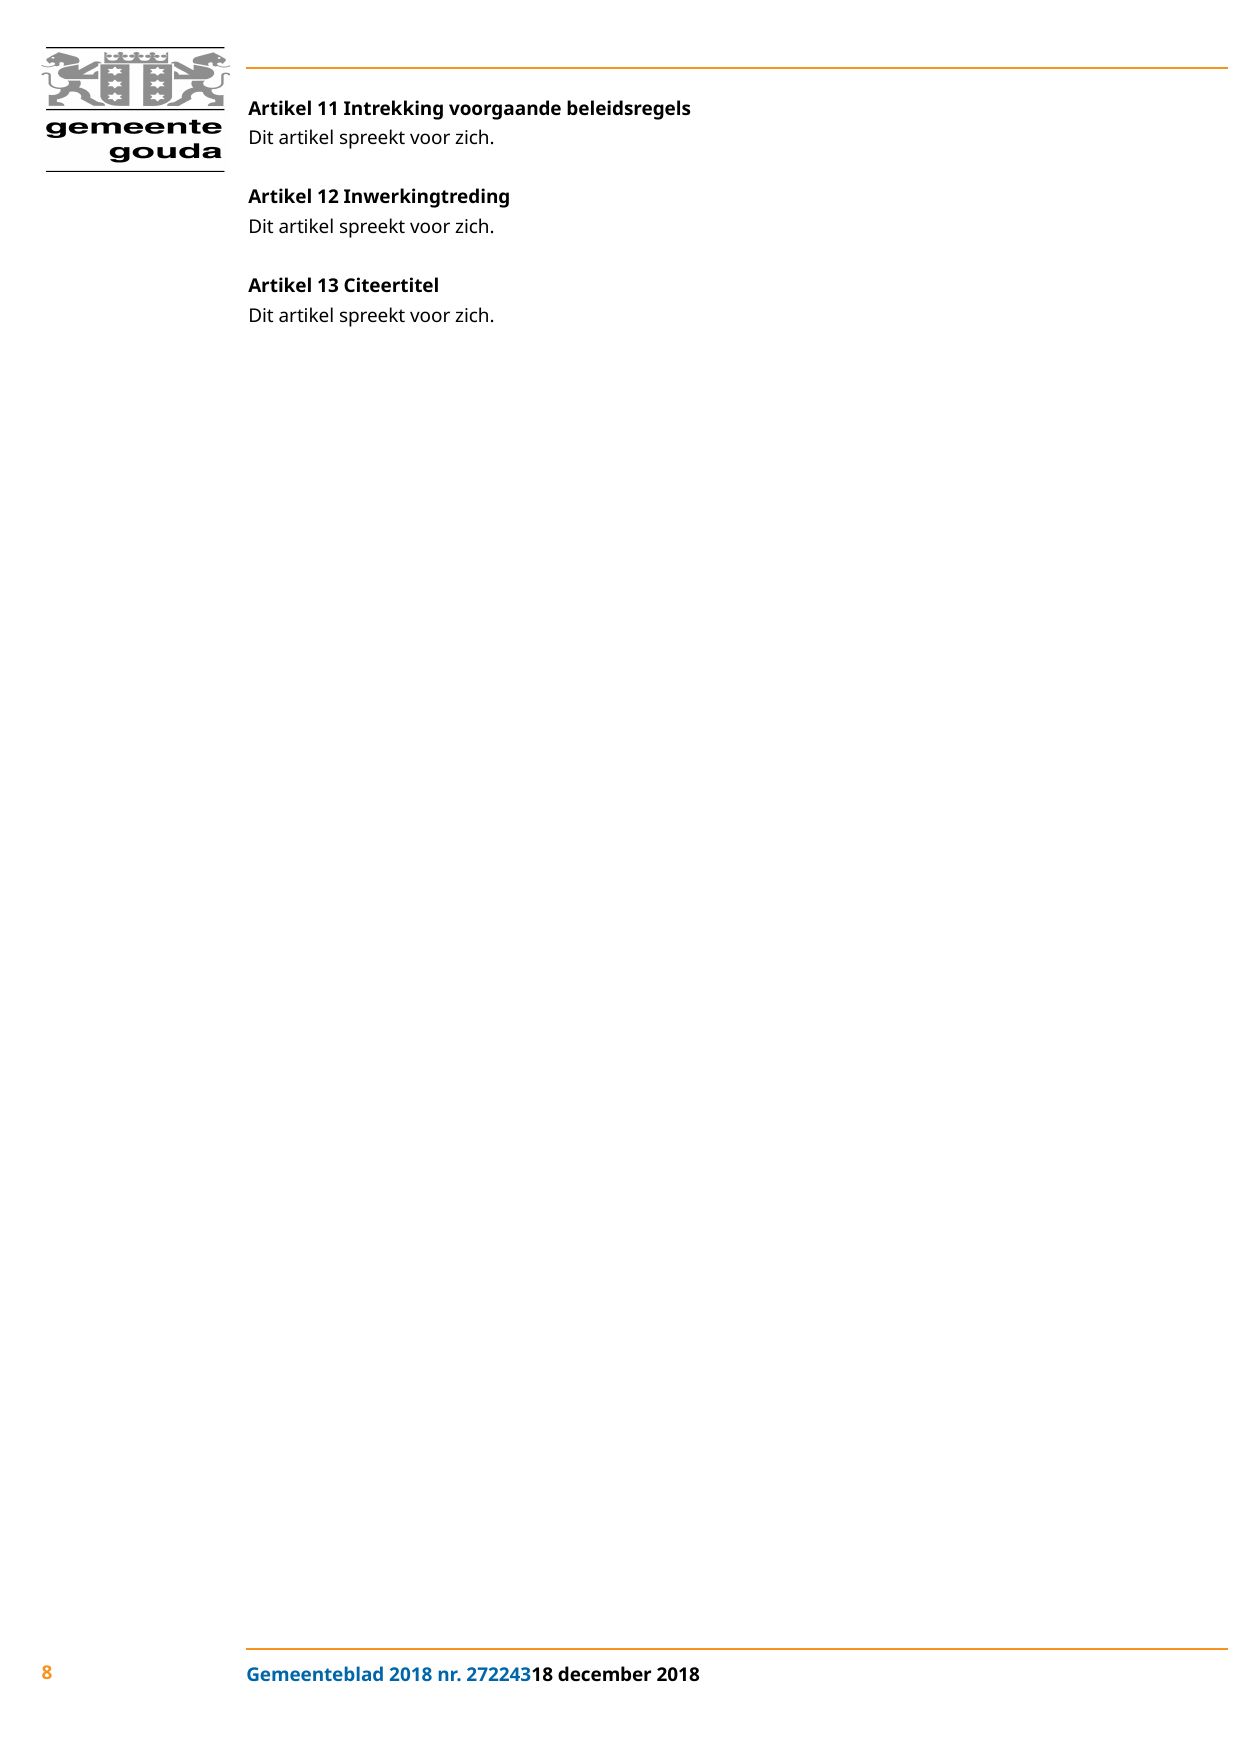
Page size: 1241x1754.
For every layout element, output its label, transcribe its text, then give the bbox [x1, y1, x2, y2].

text Artikel 11 Intrekking voorgaande beleidsregels [248, 95, 1152, 121]
text Dit artikel spreekt voor zich. [248, 302, 1152, 328]
text Artikel 12 Inwerkingtreding [248, 183, 1152, 209]
text Dit artikel spreekt voor zich. [248, 124, 1152, 150]
text Artikel 13 Citeertitel [248, 272, 1152, 298]
text Dit artikel spreekt voor zich. [248, 213, 1152, 239]
picture [41, 47, 231, 172]
